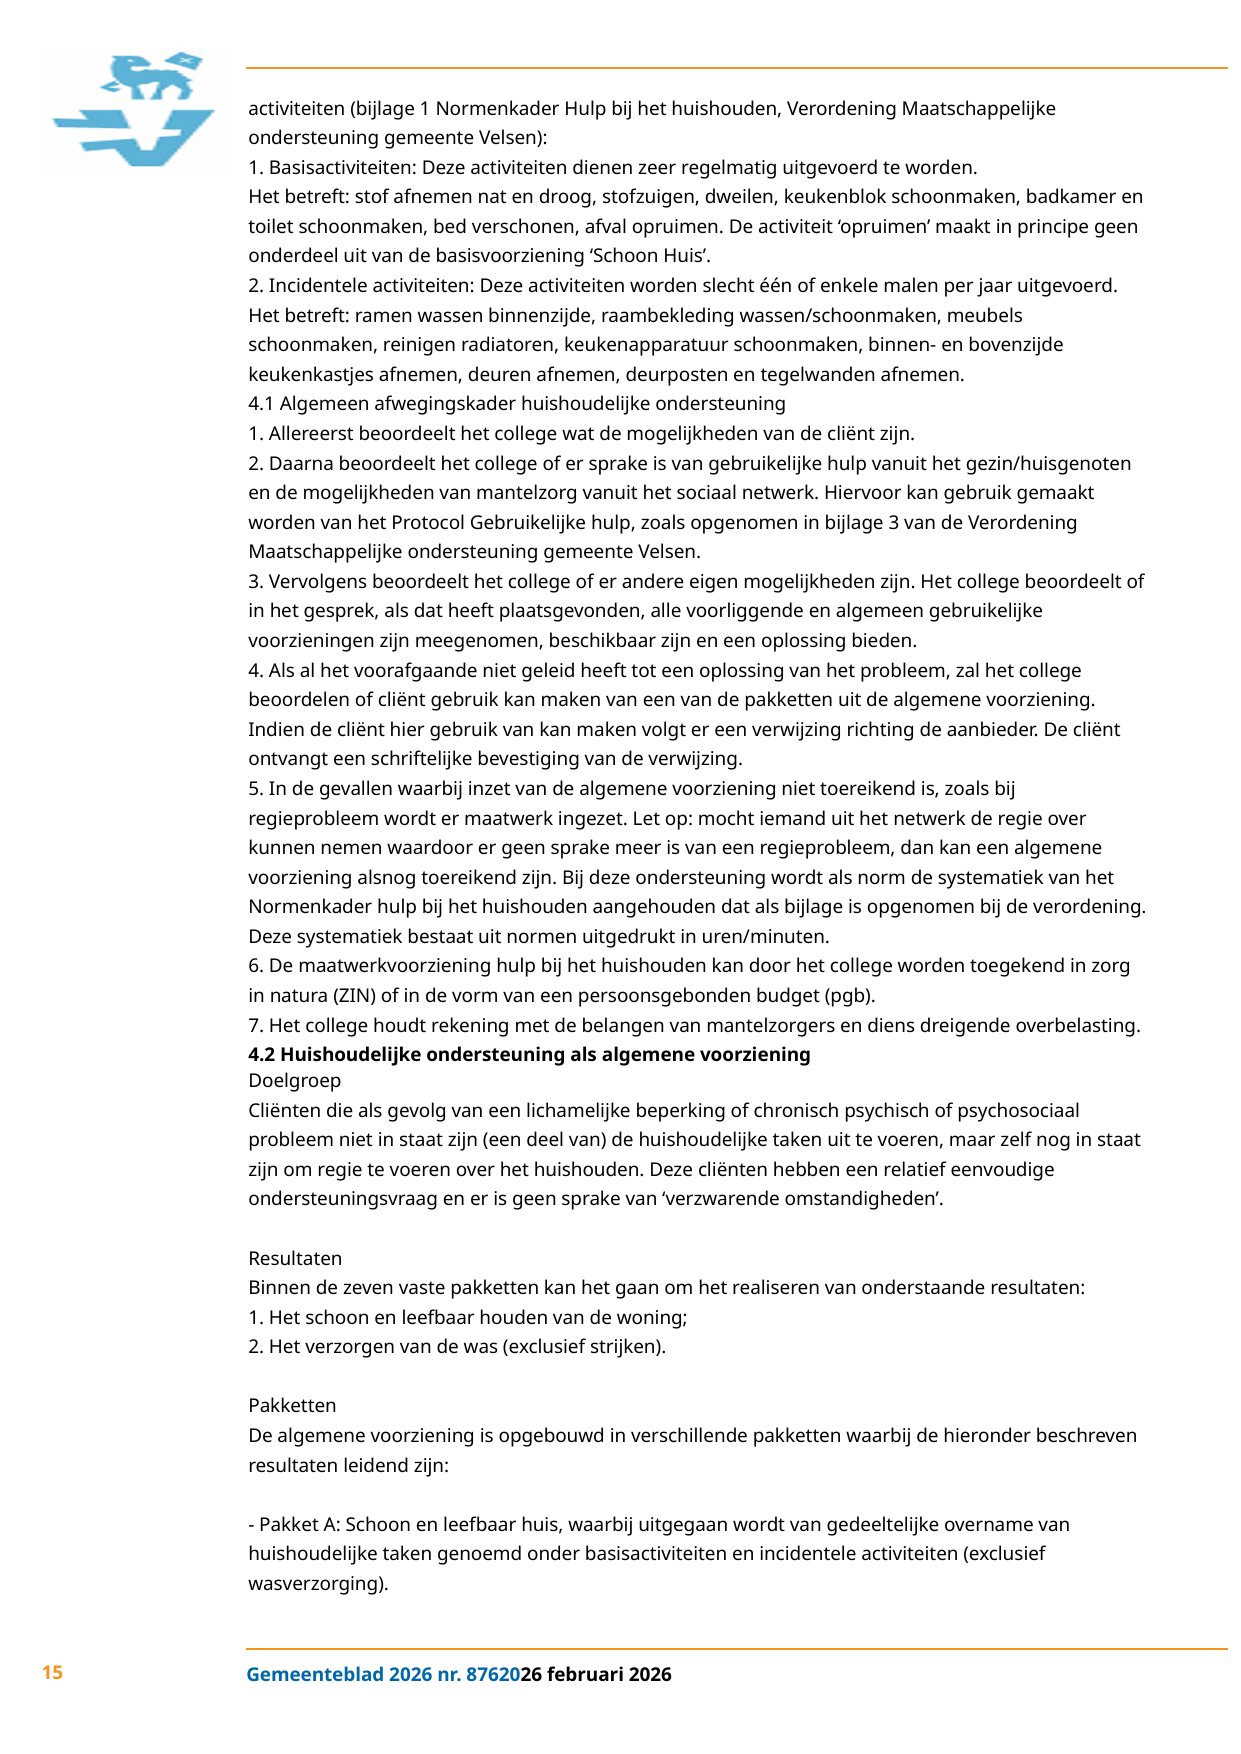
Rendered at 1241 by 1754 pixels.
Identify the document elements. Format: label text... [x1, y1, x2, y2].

text 2. Het verzorgen van de was (exclusief strijken). [248, 1333, 1152, 1359]
text De algemene voorziening is opgebouwd in verschillende pakketten waarbij de hieronder beschreven resultaten leidend zijn: [248, 1422, 1152, 1477]
text Cliënten die als gevolg van een lichamelijke beperking of chronisch psychisch of psychosociaal probleem niet in staat zijn (een deel van) de huishoudelijke taken uit te voeren, maar zelf nog in staat zijn om regie te voeren over het huishouden. Deze cliënten hebben een relatief eenvoudige ondersteuningsvraag en er is geen sprake van ‘verzwarende omstandigheden’. [248, 1097, 1152, 1211]
text Het betreft: stof afnemen nat en droog, stofzuigen, dweilen, keukenblok schoonmaken, badkamer en toilet schoonmaken, bed verschonen, afval opruimen. De activiteit ‘opruimen’ maakt in principe geen onderdeel uit van de basisvoorziening ‘Schoon Huis’. [248, 183, 1152, 268]
text 4.1 Algemeen afwegingskader huishoudelijke ondersteuning [248, 391, 1152, 416]
text activiteiten (bijlage 1 Normenkader Hulp bij het huishouden, Verordening Maatschappelijke ondersteuning gemeente Velsen): [248, 95, 1152, 150]
text 2. Daarna beoordeelt het college of er sprake is van gebruikelijke hulp vanuit het gezin/huisgenoten en de mogelijkheden van mantelzorg vanuit het sociaal netwerk. Hiervoor kan gebruik gemaakt worden van het Protocol Gebruikelijke hulp, zoals opgenomen in bijlage 3 van de Verordening Maatschappelijke ondersteuning gemeente Velsen. [248, 450, 1152, 564]
picture [41, 47, 231, 172]
text Doelgroep [248, 1067, 1152, 1093]
text 4. Als al het voorafgaande niet geleid heeft tot een oplossing van het probleem, zal het college beoordelen of cliënt gebruik kan maken van een van de pakketten uit de algemene voorziening. Indien de cliënt hier gebruik van kan maken volgt er een verwijzing richting de aanbieder. De cliënt ontvangt een schriftelijke bevestiging van de verwijzing. [248, 657, 1152, 771]
text - Pakket A: Schoon en leefbaar huis, waarbij uitgegaan wordt van gedeeltelijke overname van huishoudelijke taken genoemd onder basisactiviteiten en incidentele activiteiten (exclusief wasverzorging). [248, 1511, 1152, 1596]
text Binnen de zeven vaste pakketten kan het gaan om het realiseren van onderstaande resultaten: [248, 1274, 1152, 1300]
text 1. Allereerst beoordeelt het college wat de mogelijkheden van de cliënt zijn. [248, 420, 1152, 446]
text Resultaten [248, 1245, 1152, 1270]
text 5. In de gevallen waarbij inzet van de algemene voorziening niet toereikend is, zoals bij regieprobleem wordt er maatwerk ingezet. Let op: mocht iemand uit het netwerk de regie over kunnen nemen waardoor er geen sprake meer is van een regieprobleem, dan kan een algemene voorziening alsnog toereikend zijn. Bij deze ondersteuning wordt als norm de systematiek van het Normenkader hulp bij het huishouden aangehouden dat als bijlage is opgenomen bij de verordening. Deze systematiek bestaat uit normen uitgedrukt in uren/minuten. [248, 775, 1152, 949]
text 1. Het schoon en leefbaar houden van de woning; [248, 1304, 1152, 1329]
text Pakketten [248, 1393, 1152, 1418]
text 3. Vervolgens beoordeelt het college of er andere eigen mogelijkheden zijn. Het college beoordeelt of in het gesprek, als dat heeft plaatsgevonden, alle voorliggende en algemeen gebruikelijke voorzieningen zijn meegenomen, beschikbaar zijn en een oplossing bieden. [248, 568, 1152, 653]
text 6. De maatwerkvoorziening hulp bij het huishouden kan door het college worden toegekend in zorg in natura (ZIN) of in de vorm van een persoonsgebonden budget (pgb). [248, 953, 1152, 1008]
text 4.2 Huishoudelijke ondersteuning als algemene voorziening [248, 1041, 1152, 1067]
text 7. Het college houdt rekening met de belangen van mantelzorgers en diens dreigende overbelasting. [248, 1012, 1152, 1038]
text 1. Basisactiviteiten: Deze activiteiten dienen zeer regelmatig uitgevoerd te worden. [248, 154, 1152, 180]
text 2. Incidentele activiteiten: Deze activiteiten worden slecht één of enkele malen per jaar uitgevoerd. [248, 272, 1152, 298]
text Het betreft: ramen wassen binnenzijde, raambekleding wassen/schoonmaken, meubels schoonmaken, reinigen radiatoren, keukenapparatuur schoonmaken, binnen- en bovenzijde keukenkastjes afnemen, deuren afnemen, deurposten en tegelwanden afnemen. [248, 302, 1152, 387]
